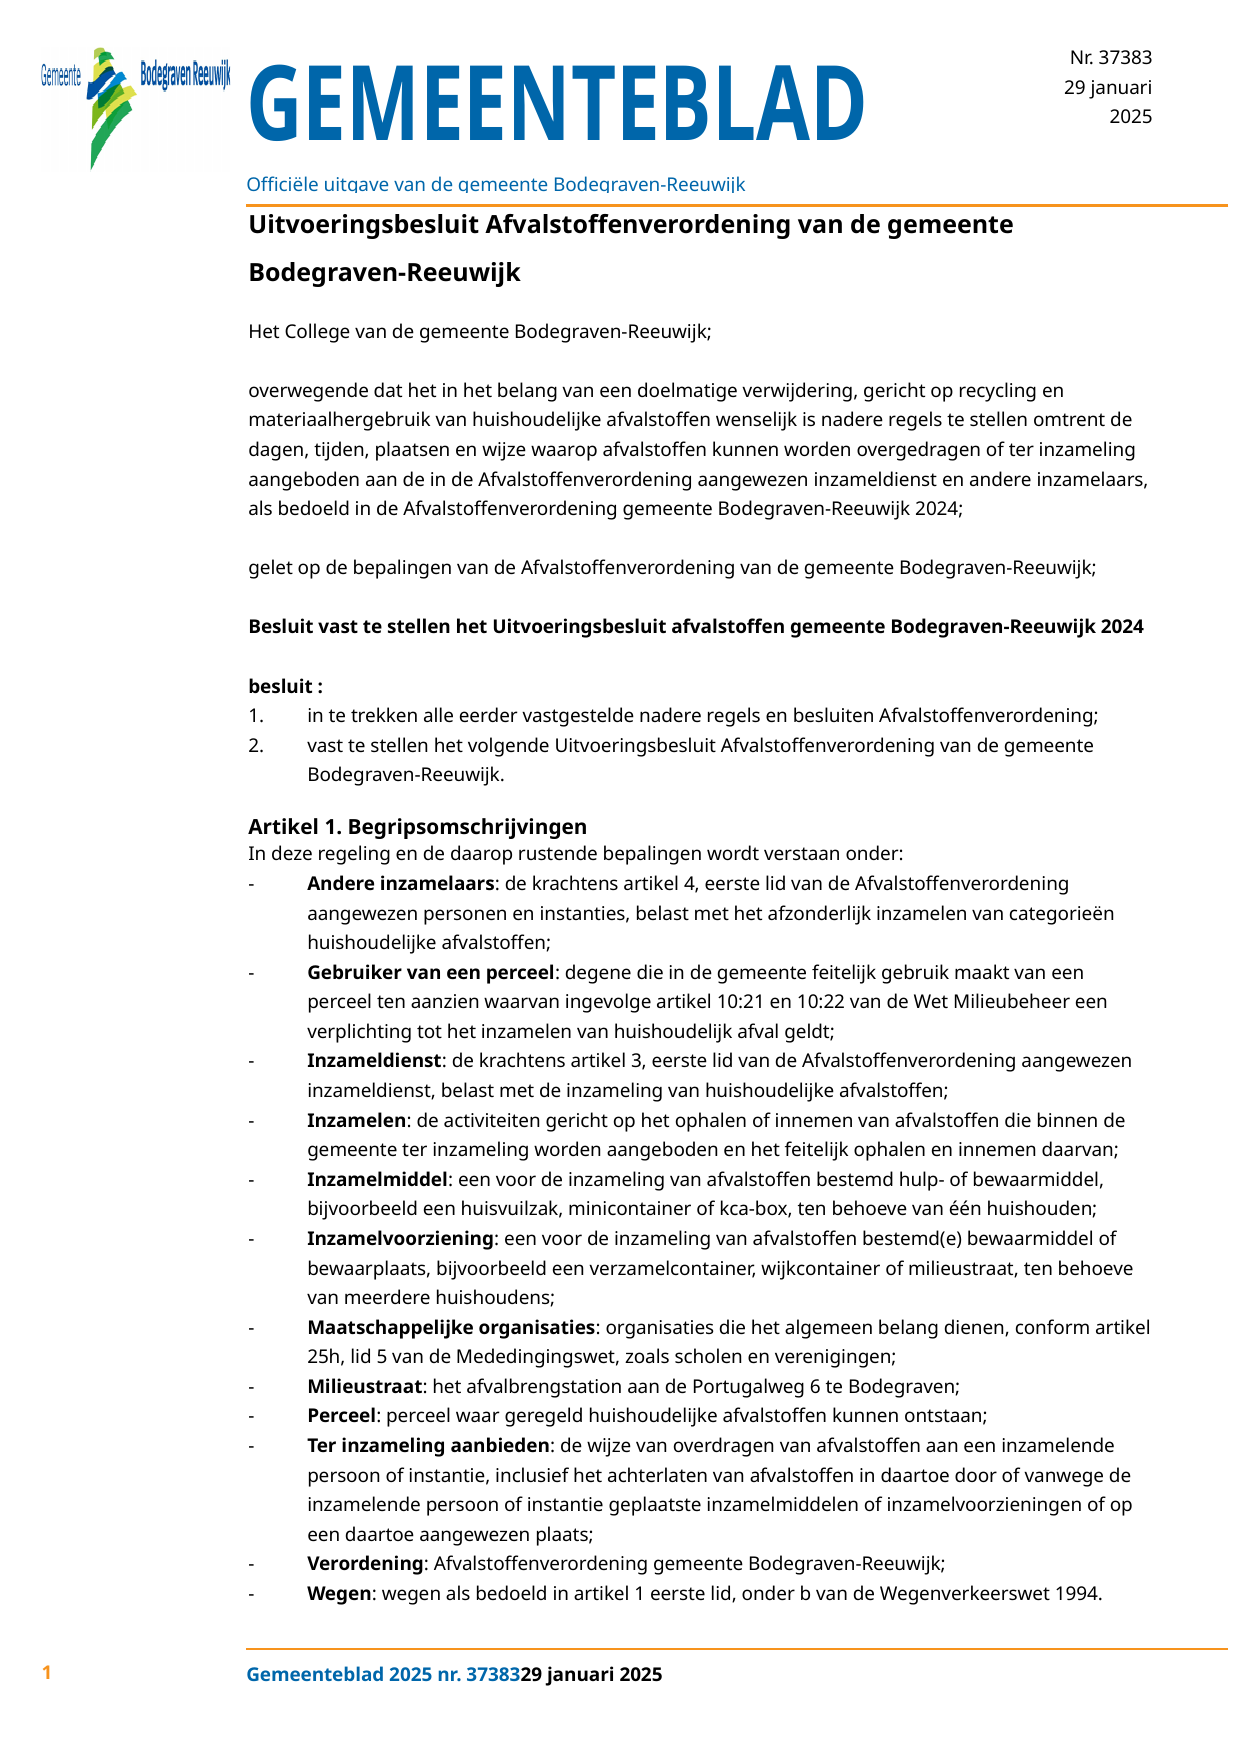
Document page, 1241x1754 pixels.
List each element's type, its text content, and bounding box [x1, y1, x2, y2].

list Gebruiker van een perceel: degene die in de gemeente feitelijk gebruik maakt van een perceel ten aanzien waarvan ingevolge artikel 10:21 en 10:22 van de Wet Milieubeheer een verplichting tot het inzamelen van huishoudelijk afval geldt; [248, 959, 1152, 1044]
list Inzamelvoorziening: een voor de inzameling van afvalstoffen bestemd(e) bewaarmiddel of bewaarplaats, bijvoorbeeld een verzamelcontainer, wijkcontainer of milieustraat, ten behoeve van meerdere huishoudens; [248, 1225, 1152, 1310]
picture [41, 47, 231, 172]
text Artikel 1. Begripsomschrijvingen [248, 812, 1152, 841]
list Andere inzamelaars: de krachtens artikel 4, eerste lid van de Afvalstoffenverordening aangewezen personen en instanties, belast met het afzonderlijk inzamelen van categorieën huishoudelijke afvalstoffen; [248, 870, 1152, 955]
list Wegen: wegen als bedoeld in artikel 1 eerste lid, onder b van de Wegenverkeerswet 1994. [248, 1580, 1152, 1606]
list Maatschappelijke organisaties: organisaties die het algemeen belang dienen, conform artikel 25h, lid 5 van de Mededingingswet, zoals scholen en verenigingen; [248, 1314, 1152, 1369]
list vast te stellen het volgende Uitvoeringsbesluit Afvalstoffenverordening van de gemeente Bodegraven-Reeuwijk. [248, 732, 1152, 787]
list Inzamelmiddel: een voor de inzameling van afvalstoffen bestemd hulp- of bewaarmiddel, bijvoorbeeld een huisvuilzak, minicontainer of kca-box, ten behoeve van één huishouden; [248, 1166, 1152, 1221]
list Perceel: perceel waar geregeld huishoudelijke afvalstoffen kunnen ontstaan; [248, 1403, 1152, 1428]
list in te trekken alle eerder vastgestelde nadere regels en besluiten Afvalstoffenverordening; [248, 702, 1152, 728]
text In deze regeling en de daarop rustende bepalingen wordt verstaan onder: [248, 841, 1152, 866]
text Uitvoeringsbesluit Afvalstoffenverordening van de gemeente Bodegraven-Reeuwijk [248, 207, 1152, 288]
list Inzamelen: de activiteiten gericht op het ophalen of innemen van afvalstoffen die binnen de gemeente ter inzameling worden aangeboden en het feitelijk ophalen en innemen daarvan; [248, 1107, 1152, 1162]
text Het College van de gemeente Bodegraven-Reeuwijk; [248, 318, 1152, 344]
text gelet op de bepalingen van de Afvalstoffenverordening van de gemeente Bodegraven-Reeuwijk; [248, 554, 1152, 580]
list Milieustraat: het afvalbrengstation aan de Portugalweg 6 te Bodegraven; [248, 1373, 1152, 1399]
text overwegende dat het in het belang van een doelmatige verwijdering, gericht op recycling en materiaalhergebruik van huishoudelijke afvalstoffen wenselijk is nadere regels te stellen omtrent de dagen, tijden, plaatsen en wijze waarop afvalstoffen kunnen worden overgedragen of ter inzameling aangeboden aan de in de Afvalstoffenverordening aangewezen inzameldienst en andere inzamelaars, als bedoeld in de Afvalstoffenverordening gemeente Bodegraven-Reeuwijk 2024; [248, 377, 1152, 521]
list Ter inzameling aanbieden: de wijze van overdragen van afvalstoffen aan een inzamelende persoon of instantie, inclusief het achterlaten van afvalstoffen in daartoe door of vanwege de inzamelende persoon of instantie geplaatste inzamelmiddelen of inzamelvoorzieningen of op een daartoe aangewezen plaats; [248, 1432, 1152, 1547]
list Inzameldienst: de krachtens artikel 3, eerste lid van de Afvalstoffenverordening aangewezen inzameldienst, belast met de inzameling van huishoudelijke afvalstoffen; [248, 1048, 1152, 1103]
text besluit : [248, 673, 1152, 699]
text Besluit vast te stellen het Uitvoeringsbesluit afvalstoffen gemeente Bodegraven-Reeuwijk 2024 [248, 614, 1152, 639]
list Verordening: Afvalstoffenverordening gemeente Bodegraven-Reeuwijk; [248, 1551, 1152, 1576]
